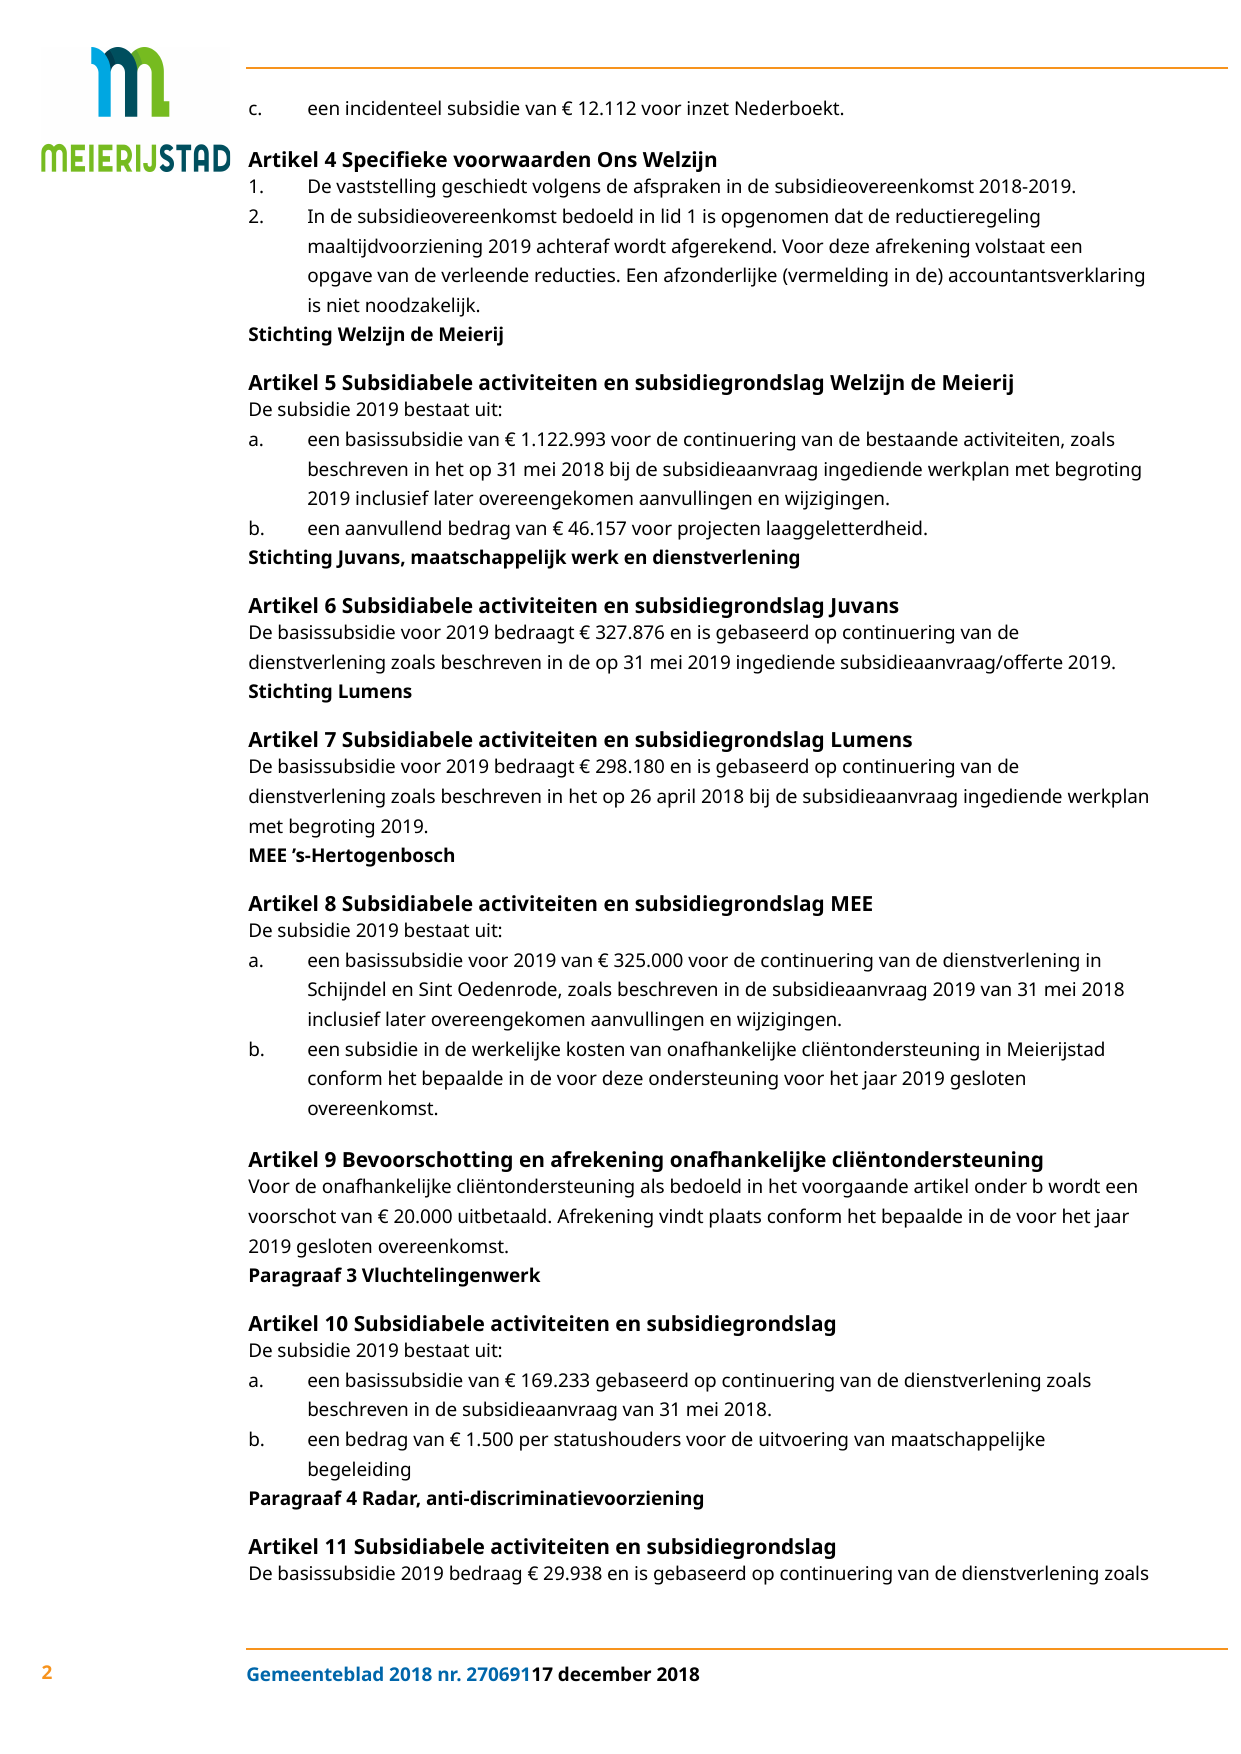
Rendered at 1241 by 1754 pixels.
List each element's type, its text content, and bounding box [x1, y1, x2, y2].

text De subsidie 2019 bestaat uit: [248, 917, 1152, 943]
text Paragraaf 4 Radar, anti-discriminatievoorziening [248, 1485, 1152, 1511]
list een basissubsidie voor 2019 van € 325.000 voor de continuering van de dienstverlening in Schijndel en Sint Oedenrode, zoals beschreven in de subsidieaanvraag 2019 van 31 mei 2018 inclusief later overeengekomen aanvullingen en wijzigingen. [248, 947, 1152, 1032]
text Artikel 9 Bevoorschotting en afrekening onafhankelijke cliëntondersteuning [248, 1145, 1152, 1174]
text Artikel 11 Subsidiabele activiteiten en subsidiegrondslag [248, 1532, 1152, 1560]
list een basissubsidie van € 169.233 gebaseerd op continuering van de dienstverlening zoals beschreven in de subsidieaanvraag van 31 mei 2018. [248, 1367, 1152, 1422]
picture [41, 47, 231, 172]
list een aanvullend bedrag van € 46.157 voor projecten laaggeletterdheid. [248, 515, 1152, 541]
list een incidenteel subsidie van € 12.112 voor inzet Nederboekt. [248, 95, 1152, 121]
text Stichting Juvans, maatschappelijk werk en dienstverlening [248, 544, 1152, 570]
text Stichting Lumens [248, 679, 1152, 704]
text De basissubsidie 2019 bedraag € 29.938 en is gebaseerd op continuering van de dienstverlening zoals [248, 1560, 1152, 1586]
text De basissubsidie voor 2019 bedraagt € 298.180 en is gebaseerd op continuering van de dienstverlening zoals beschreven in het op 26 april 2018 bij de subsidieaanvraag ingediende werkplan met begroting 2019. [248, 754, 1152, 838]
text Artikel 8 Subsidiabele activiteiten en subsidiegrondslag MEE [248, 889, 1152, 917]
text Artikel 7 Subsidiabele activiteiten en subsidiegrondslag Lumens [248, 725, 1152, 754]
list een subsidie in de werkelijke kosten van onafhankelijke cliëntondersteuning in Meierijstad conform het bepaalde in de voor deze ondersteuning voor het jaar 2019 gesloten overeenkomst. [248, 1036, 1152, 1121]
text Artikel 10 Subsidiabele activiteiten en subsidiegrondslag [248, 1309, 1152, 1337]
text Voor de onafhankelijke cliëntondersteuning als bedoeld in het voorgaande artikel onder b wordt een voorschot van € 20.000 uitbetaald. Afrekening vindt plaats conform het bepaalde in de voor het jaar 2019 gesloten overeenkomst. [248, 1174, 1152, 1259]
text MEE ’s-Hertogenbosch [248, 842, 1152, 868]
text De basissubsidie voor 2019 bedraagt € 327.876 en is gebaseerd op continuering van de dienstverlening zoals beschreven in de op 31 mei 2019 ingediende subsidieaanvraag/offerte 2019. [248, 619, 1152, 675]
text De subsidie 2019 bestaat uit: [248, 1337, 1152, 1363]
list een basissubsidie van € 1.122.993 voor de continuering van de bestaande activiteiten, zoals beschreven in het op 31 mei 2018 bij de subsidieaanvraag ingediende werkplan met begroting 2019 inclusief later overeengekomen aanvullingen en wijzigingen. [248, 426, 1152, 511]
text Stichting Welzijn de Meierij [248, 322, 1152, 347]
text De subsidie 2019 bestaat uit: [248, 397, 1152, 422]
text Paragraaf 3 Vluchtelingenwerk [248, 1262, 1152, 1288]
text Artikel 4 Specifieke voorwaarden Ons Welzijn [248, 145, 1152, 174]
text Artikel 5 Subsidiabele activiteiten en subsidiegrondslag Welzijn de Meierij [248, 368, 1152, 397]
text Artikel 6 Subsidiabele activiteiten en subsidiegrondslag Juvans [248, 591, 1152, 619]
list De vaststelling geschiedt volgens de afspraken in de subsidieovereenkomst 2018-2019. [248, 174, 1152, 199]
list een bedrag van € 1.500 per statushouders voor de uitvoering van maatschappelijke begeleiding [248, 1426, 1152, 1482]
list In de subsidieovereenkomst bedoeld in lid 1 is opgenomen dat de reductieregeling maaltijdvoorziening 2019 achteraf wordt afgerekend. Voor deze afrekening volstaat een opgave van de verleende reducties. Een afzonderlijke (vermelding in de) accountantsverklaring is niet noodzakelijk. [248, 203, 1152, 318]
